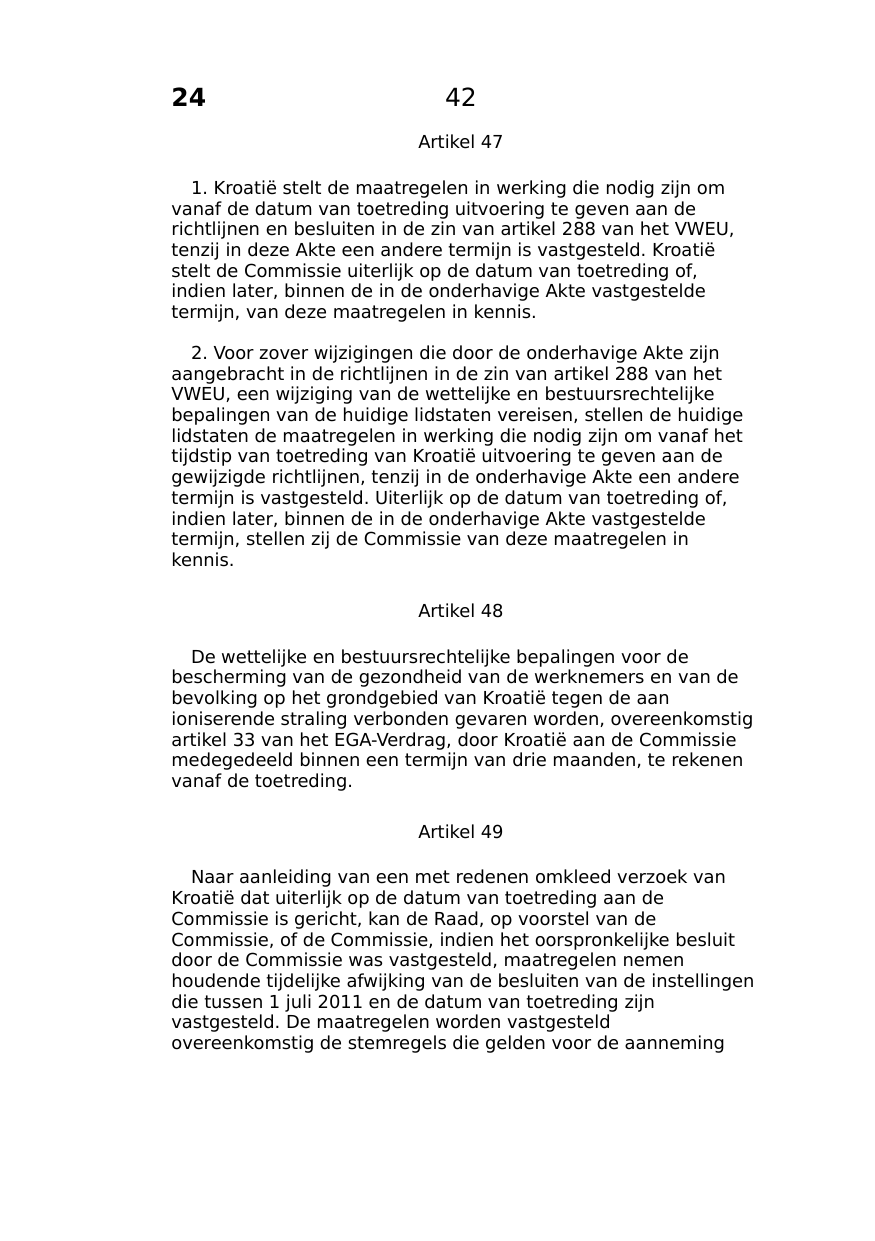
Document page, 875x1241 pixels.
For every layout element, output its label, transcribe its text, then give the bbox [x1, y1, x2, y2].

subtitle Artikel 47 [171, 132, 756, 153]
text 1. Kroatië stelt de maatregelen in werking die nodig zijn om vanaf de datum van toetreding uitvoering te geven aan de richtlijnen en besluiten in de zin van artikel 288 van het VWEU, tenzij in deze Akte een andere termijn is vastgesteld. Kroatië stelt de Commissie uiterlijk op de datum van toetreding of, indien later, binnen de in de onderhavige Akte vastgestelde termijn, van deze maatregelen in kennis. [171, 178, 756, 323]
subtitle Artikel 48 [171, 601, 756, 621]
text De wettelijke en bestuursrechtelijke bepalingen voor de bescherming van de gezondheid van de werknemers en van de bevolking op het grondgebied van Kroatië tegen de aan ioniserende straling verbonden gevaren worden, overeenkomstig artikel 33 van het EGA-Verdrag, door Kroatië aan de Commissie medegedeeld binnen een termijn van drie maanden, te rekenen vanaf de toetreding. [171, 646, 756, 792]
subtitle Artikel 49 [171, 822, 756, 842]
text Naar aanleiding van een met redenen omkleed verzoek van Kroatië dat uiterlijk op de datum van toetreding aan de Commissie is gericht, kan de Raad, op voorstel van de Commissie, of de Commissie, indien het oorspronkelijke besluit door de Commissie was vastgesteld, maatregelen nemen houdende tijdelijke afwijking van de besluiten van de instellingen die tussen 1 juli 2011 en de datum van toetreding zijn vastgesteld. De maatregelen worden vastgesteld overeenkomstig de stemregels die gelden voor de aanneming [171, 867, 756, 1054]
text 2. Voor zover wijzigingen die door de onderhavige Akte zijn aangebracht in de richtlijnen in de zin van artikel 288 van het VWEU, een wijziging van de wettelijke en bestuursrechtelijke bepalingen van de huidige lidstaten vereisen, stellen de huidige lidstaten de maatregelen in werking die nodig zijn om vanaf het tijdstip van toetreding van Kroatië uitvoering te geven aan de gewijzigde richtlijnen, tenzij in de onderhavige Akte een andere termijn is vastgesteld. Uiterlijk op de datum van toetreding of, indien later, binnen de in de onderhavige Akte vastgestelde termijn, stellen zij de Commissie van deze maatregelen in kennis. [171, 343, 756, 571]
